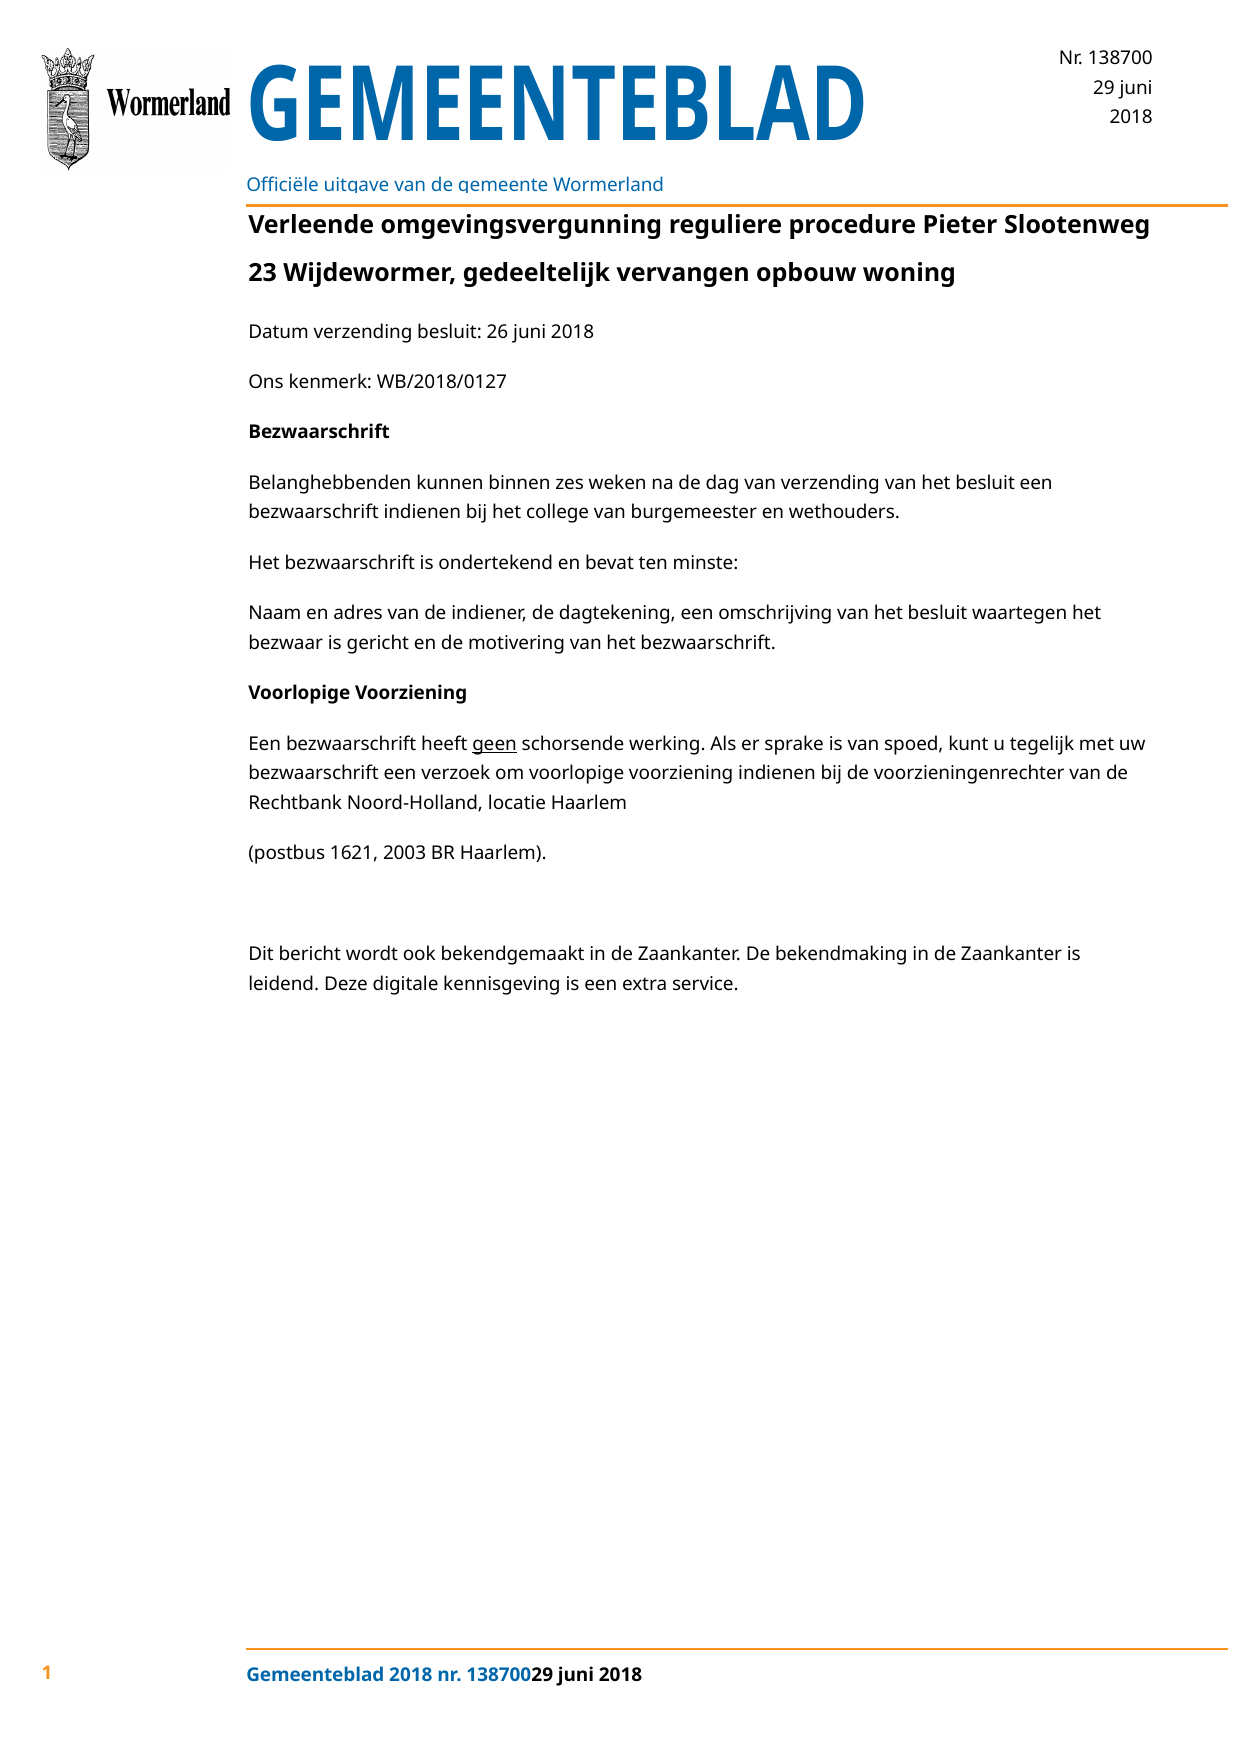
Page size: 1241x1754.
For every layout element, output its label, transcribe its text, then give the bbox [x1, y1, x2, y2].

text Datum verzending besluit: 26 juni 2018 [248, 318, 1152, 344]
text Voorlopige Voorziening [248, 679, 1152, 705]
picture [41, 47, 231, 172]
text (postbus 1621, 2003 BR Haarlem). [248, 839, 1152, 865]
text Naam en adres van de indiener, de dagtekening, een omschrijving van het besluit waartegen het bezwaar is gericht en de motivering van het bezwaarschrift. [248, 599, 1152, 655]
text Verleende omgevingsvergunning reguliere procedure Pieter Slootenweg 23 Wijdewormer, gedeeltelijk vervangen opbouw woning [248, 207, 1152, 288]
text Het bezwaarschrift is ondertekend en bevat ten minste: [248, 549, 1152, 575]
text Dit bericht wordt ook bekendgemaakt in de Zaankanter. De bekendmaking in de Zaankanter is leidend. Deze digitale kennisgeving is een extra service. [248, 940, 1152, 996]
text Bezwaarschrift [248, 419, 1152, 444]
text Een bezwaarschrift heeft geen schorsende werking. Als er sprake is van spoed, kunt u tegelijk met uw bezwaarschrift een verzoek om voorlopige voorziening indienen bij de voorzieningenrechter van de Rechtbank Noord-Holland, locatie Haarlem [248, 730, 1152, 815]
text Belanghebbenden kunnen binnen zes weken na de dag van verzending van het besluit een bezwaarschrift indienen bij het college van burgemeester en wethouders. [248, 469, 1152, 524]
text Ons kenmerk: WB/2018/0127 [248, 368, 1152, 394]
